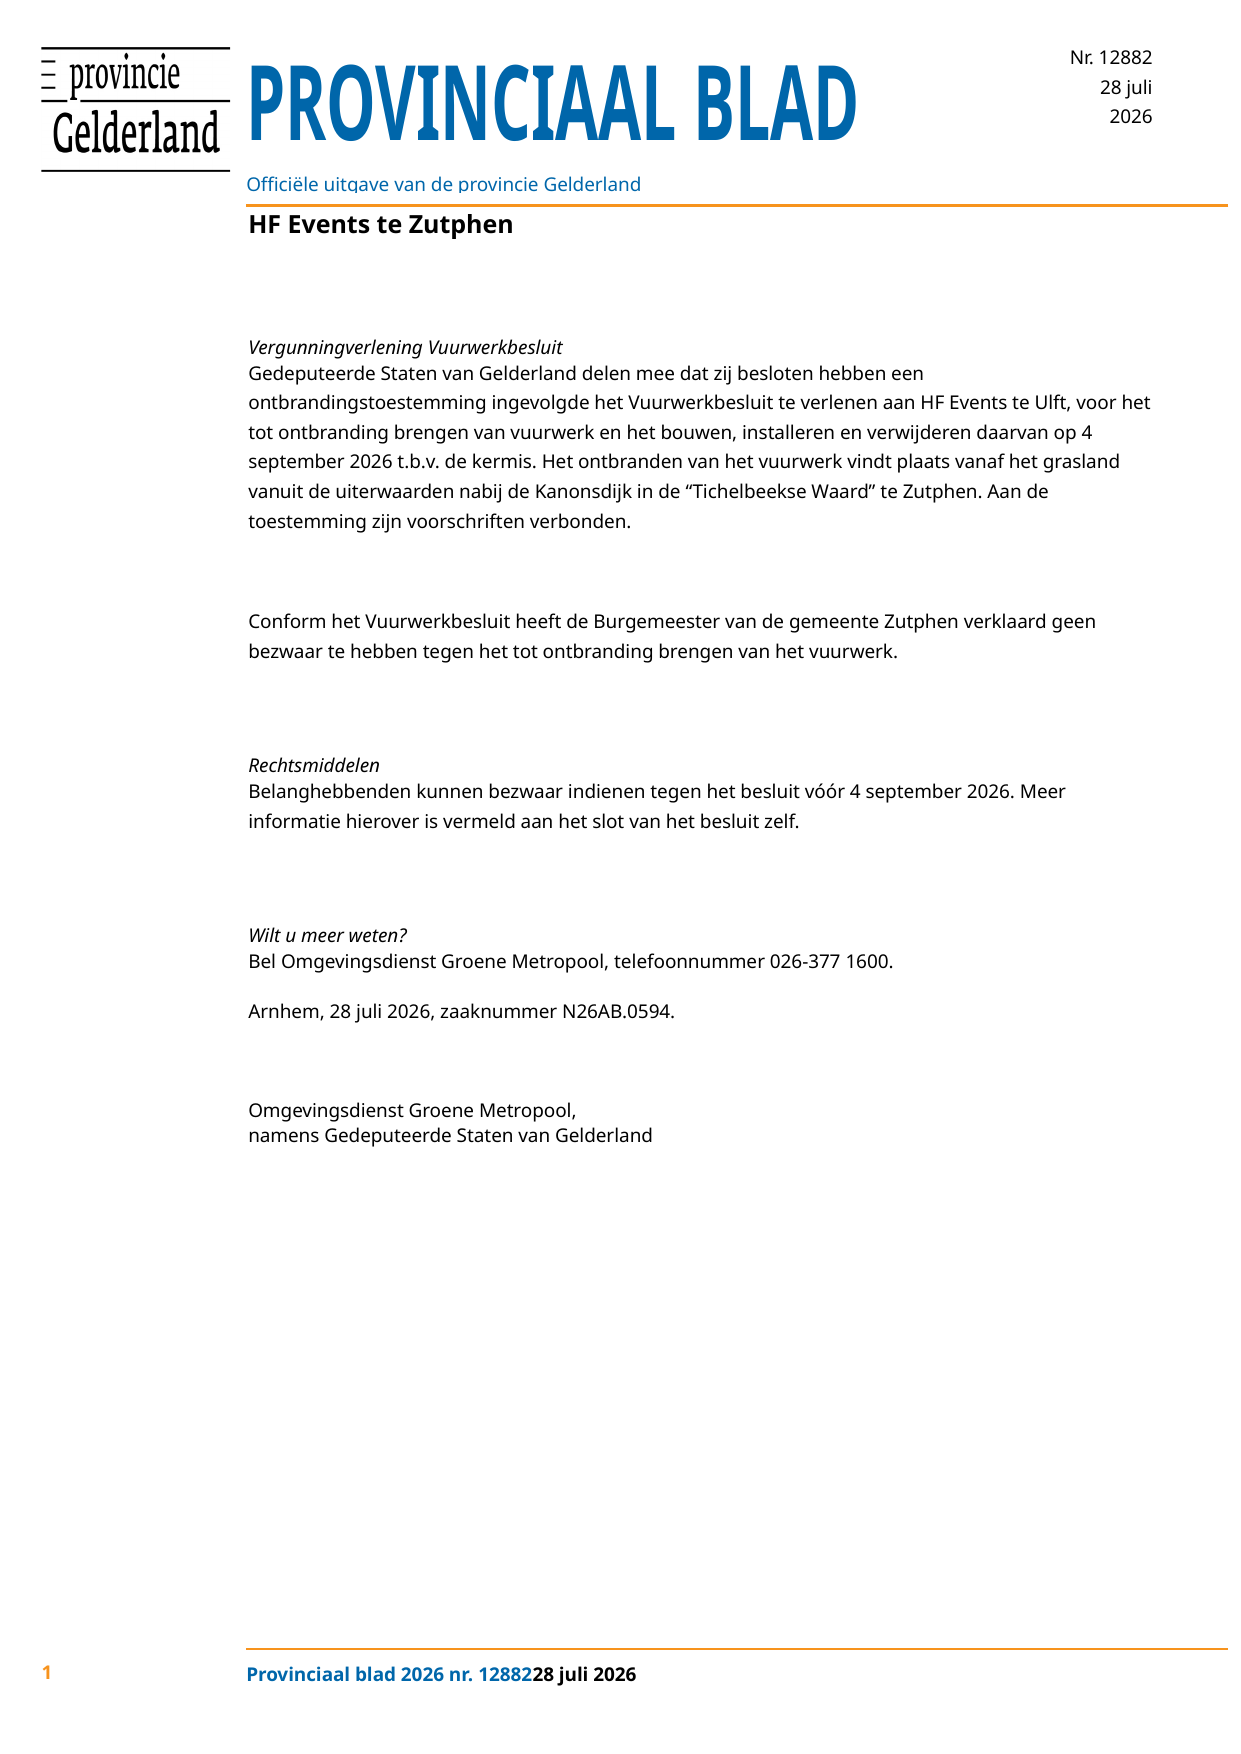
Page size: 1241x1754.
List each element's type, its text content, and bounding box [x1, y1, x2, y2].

text Wilt u meer weten? [248, 922, 1152, 948]
text Gedeputeerde Staten van Gelderland delen mee dat zij besloten hebben een ontbrandingstoestemming ingevolgde het Vuurwerkbesluit te verlenen aan HF Events te Ulft, voor het tot ontbranding brengen van vuurwerk en het bouwen, installeren en verwijderen daarvan op 4 september 2026 t.b.v. de kermis. Het ontbranden van het vuurwerk vindt plaats vanaf het grasland vanuit de uiterwaarden nabij de Kanonsdijk in de “Tichelbeekse Waard” te Zutphen. Aan de toestemming zijn voorschriften verbonden. [248, 360, 1152, 534]
text Belanghebbenden kunnen bezwaar indienen tegen het besluit vóór 4 september 2026. Meer informatie hierover is vermeld aan het slot van het besluit zelf. [248, 778, 1152, 834]
picture [41, 47, 231, 172]
text Rechtsmiddelen [248, 753, 1152, 778]
text namens Gedeputeerde Staten van Gelderland [248, 1122, 1152, 1148]
text Bel Omgevingsdienst Groene Metropool, telefoonnummer 026-377 1600. [248, 948, 1152, 974]
text Vergunningverlening Vuurwerkbesluit [248, 334, 1152, 360]
text HF Events te Zutphen [248, 207, 1152, 241]
text Omgevingsdienst Groene Metropool, [248, 1097, 1152, 1122]
text Arnhem, 28 juli 2026, zaaknummer N26AB.0594. [248, 998, 1152, 1024]
text Conform het Vuurwerkbesluit heeft de Burgemeester van de gemeente Zutphen verklaard geen bezwaar te hebben tegen het tot ontbranding brengen van het vuurwerk. [248, 609, 1152, 664]
